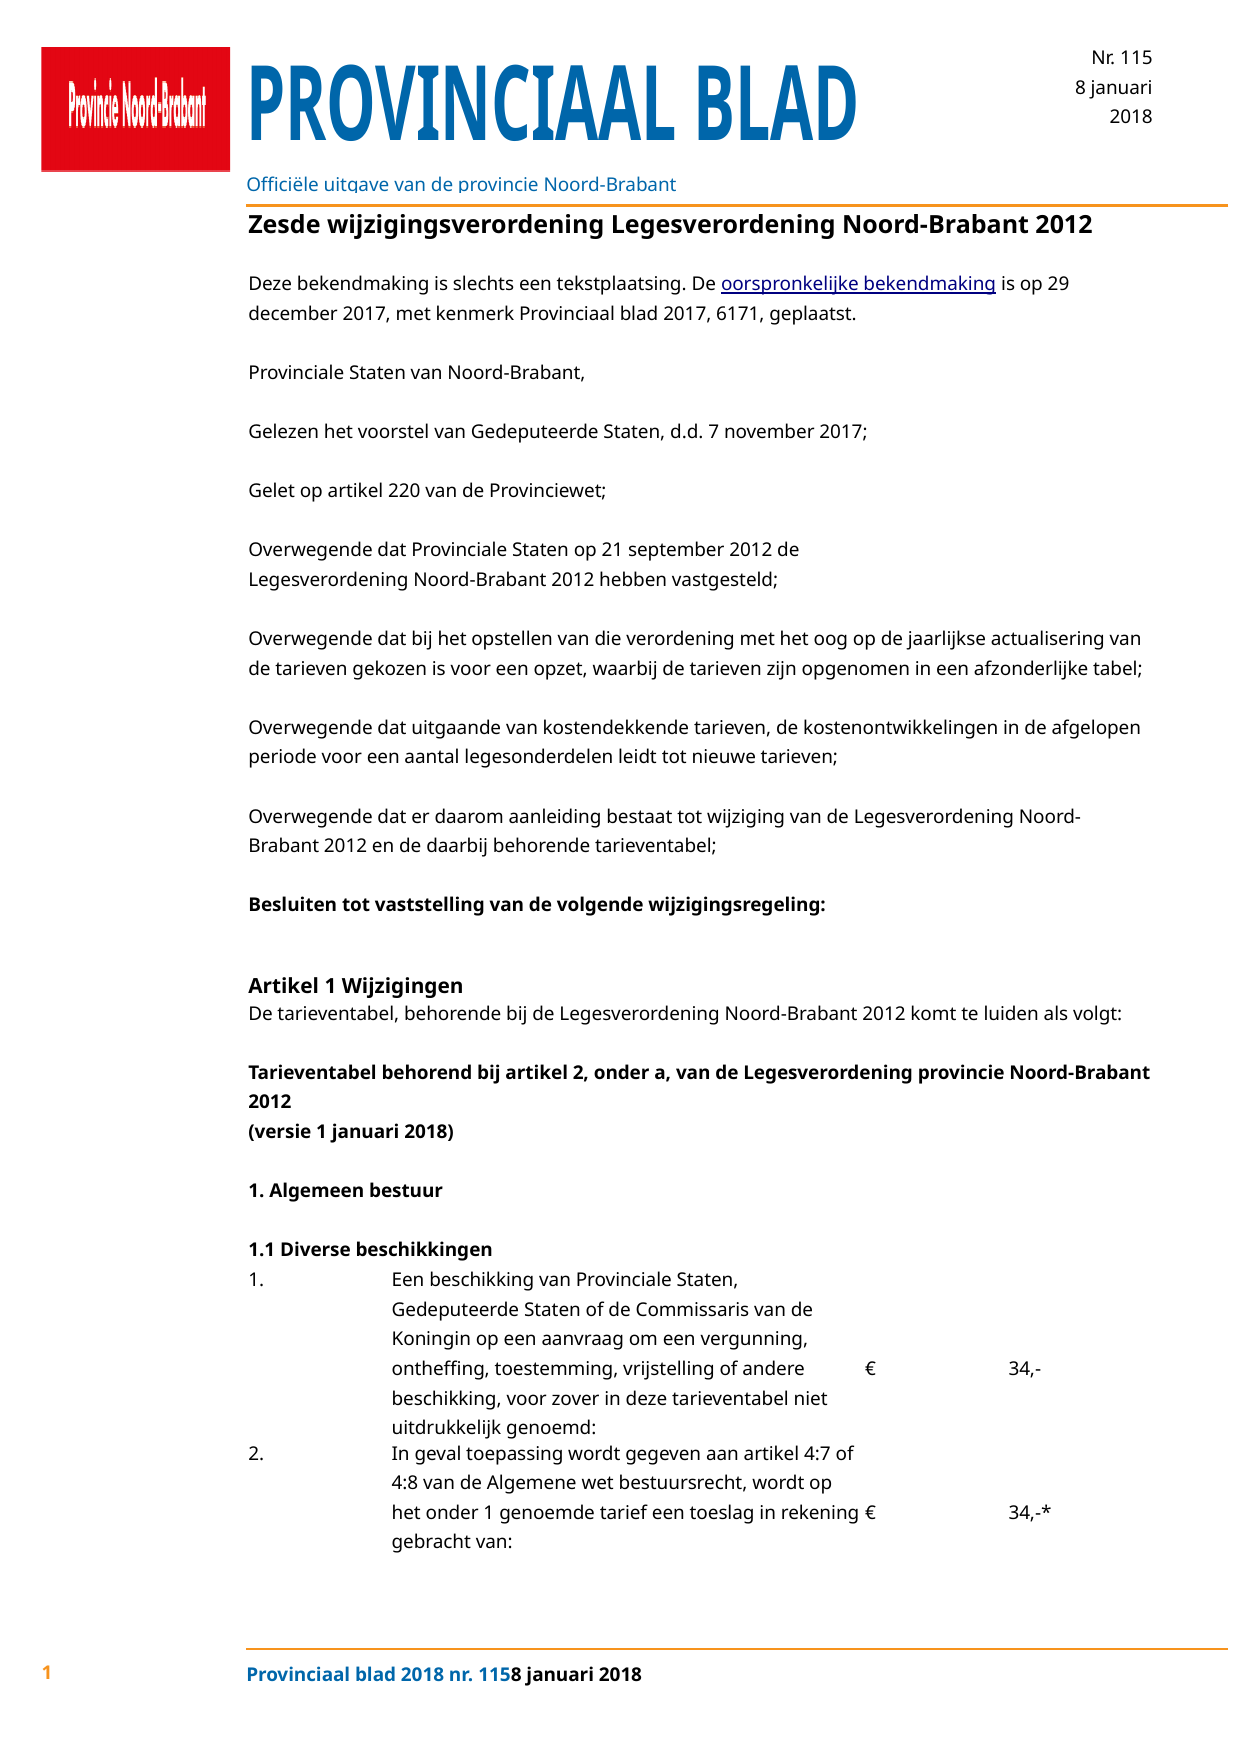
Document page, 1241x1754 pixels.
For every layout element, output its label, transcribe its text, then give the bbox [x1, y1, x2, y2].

text 1. Algemeen bestuur [248, 1177, 1152, 1203]
text Tarieventabel behorend bij artikel 2, onder a, van de Legesverordening provincie Noord-Brabant 2012 [248, 1059, 1152, 1114]
text Overwegende dat Provinciale Staten op 21 september 2012 de [248, 537, 1152, 562]
table_cell € [865, 1440, 1008, 1554]
text Gelezen het voorstel van Gedeputeerde Staten, d.d. 7 november 2017; [248, 418, 1152, 444]
text (versie 1 januari 2018) [248, 1118, 1152, 1144]
table_cell 2. [248, 1440, 391, 1554]
table_header € [865, 1266, 1008, 1440]
table_header 1. [248, 1266, 391, 1440]
text Overwegende dat er daarom aanleiding bestaat tot wijziging van de Legesverordening Noord-Brabant 2012 en de daarbij behorende tarieventabel; [248, 803, 1152, 858]
text Artikel 1 Wijzigingen [248, 972, 1152, 1000]
table_header 34,- [1008, 1266, 1152, 1440]
text Deze bekendmaking is slechts een tekstplaatsing. De oorspronkelijke bekendmaking is op 29 december 2017, met kenmerk Provinciaal blad 2017, 6171, geplaatst. [248, 270, 1152, 326]
table_cell 34,-* [1008, 1440, 1152, 1554]
text Legesverordening Noord-Brabant 2012 hebben vastgesteld; [248, 566, 1152, 592]
table_cell In geval toepassing wordt gegeven aan artikel 4:7 of 4:8 van de Algemene wet bestuursrecht, wordt op het onder 1 genoemde tarief een toeslag in rekening gebracht van: [391, 1440, 865, 1554]
table_header Een beschikking van Provinciale Staten, Gedeputeerde Staten of de Commissaris van de Koningin op een aanvraag om een vergunning, ontheffing, toestemming, vrijstelling of andere beschikking, voor zover in deze tarieventabel niet uitdrukkelijk genoemd: [391, 1266, 865, 1440]
text Provinciale Staten van Noord-Brabant, [248, 359, 1152, 385]
text De tarieventabel, behorende bij de Legesverordening Noord-Brabant 2012 komt te luiden als volgt: [248, 1000, 1152, 1026]
text Overwegende dat bij het opstellen van die verordening met het oog op de jaarlijkse actualisering van de tarieven gekozen is voor een opzet, waarbij de tarieven zijn opgenomen in een afzonderlijke tabel; [248, 625, 1152, 681]
picture [41, 47, 231, 172]
text Gelet op artikel 220 van de Provinciewet; [248, 477, 1152, 503]
text Zesde wijzigingsverordening Legesverordening Noord-Brabant 2012 [248, 207, 1152, 241]
text Overwegende dat uitgaande van kostendekkende tarieven, de kostenontwikkelingen in de afgelopen periode voor een aantal legesonderdelen leidt tot nieuwe tarieven; [248, 714, 1152, 769]
text 1.1 Diverse beschikkingen [248, 1237, 1152, 1262]
text Besluiten tot vaststelling van de volgende wijzigingsregeling: [248, 892, 1152, 917]
